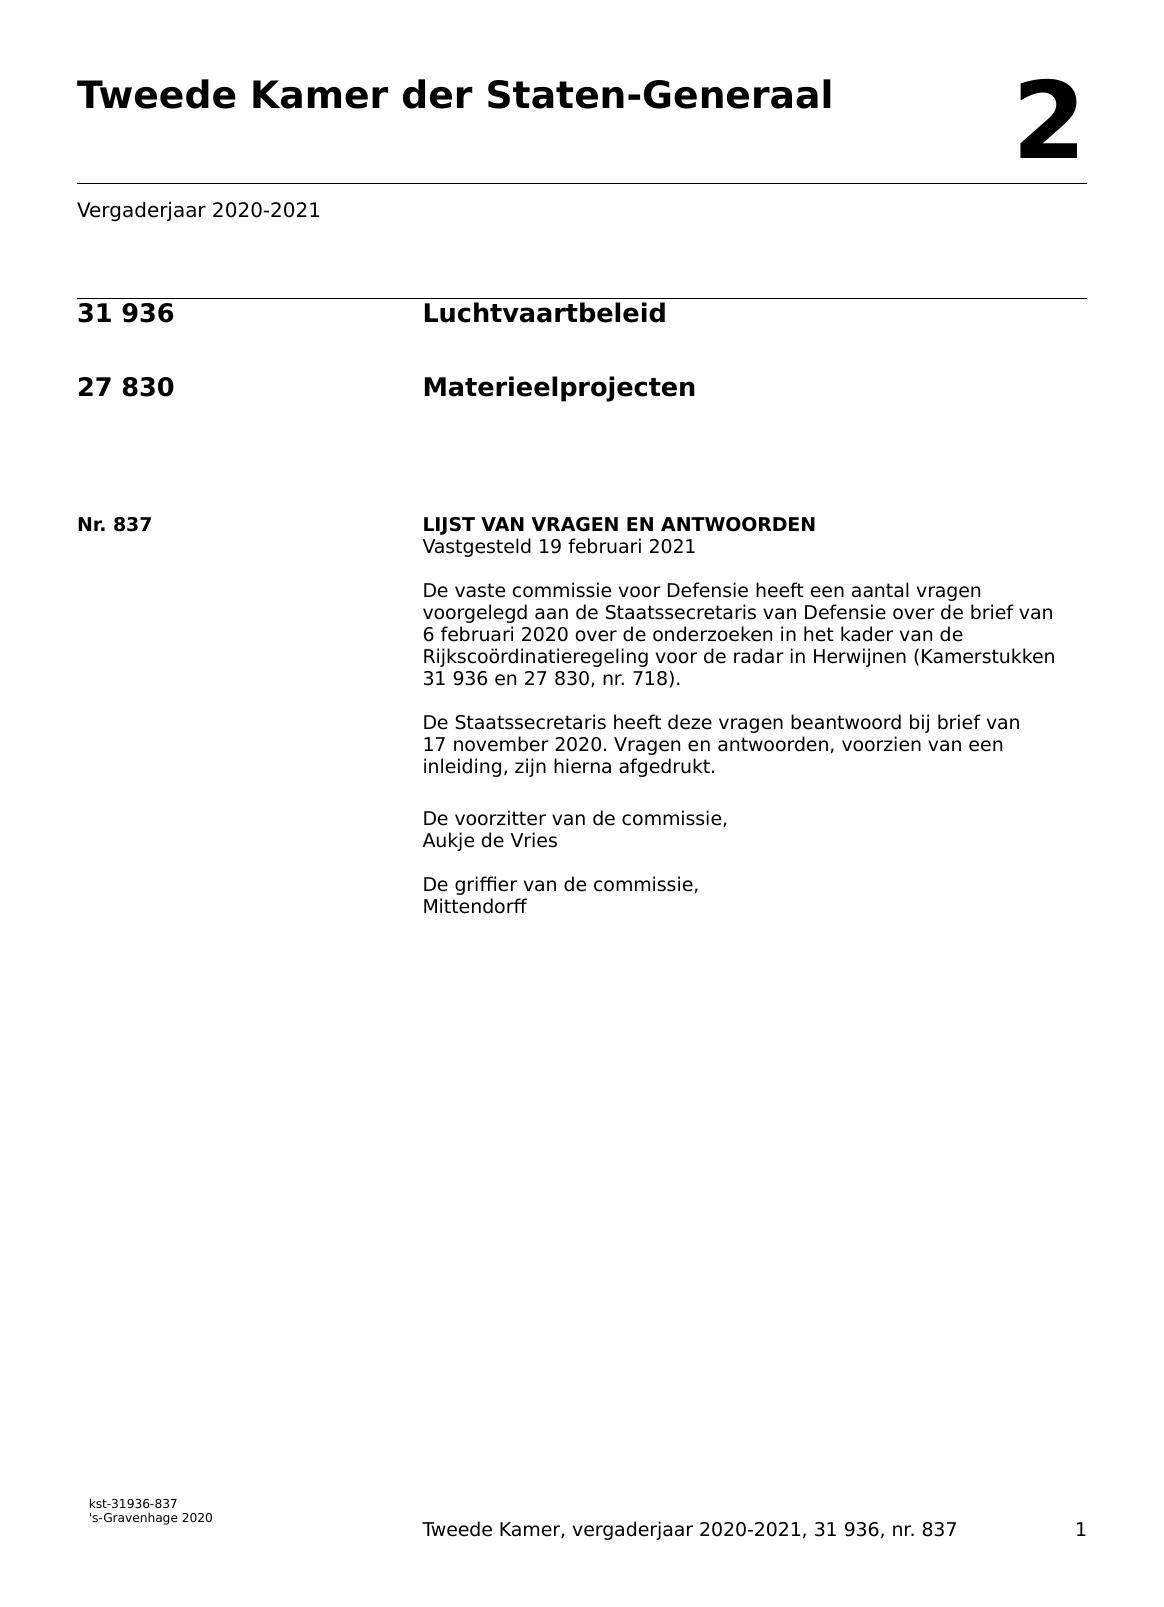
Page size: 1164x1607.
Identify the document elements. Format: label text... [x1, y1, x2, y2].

text De griffier van de commissie, Mittendorff [422, 874, 1087, 918]
subtitle Nr. 837 LIJST VAN VRAGEN EN ANTWOORDEN [77, 514, 1087, 536]
text De vaste commissie voor Defensie heeft een aantal vragen voorgelegd aan de Staatssecretaris van Defensie over de brief van 6 februari 2020 over de onderzoeken in het kader van de Rijkscoördinatieregeling voor de radar in Herwijnen (Kamerstukken 31 936 en 27 830, nr. 718). [422, 580, 1087, 690]
table_header 2 [886, 59, 1087, 183]
text De voorzitter van de commissie, Aukje de Vries [422, 808, 1087, 852]
subtitle 27 830 Materieelprojecten [77, 373, 1087, 403]
table_cell Vergaderjaar 2020-2021 [77, 184, 1087, 298]
text De Staatssecretaris heeft deze vragen beantwoord bij brief van 17 november 2020. Vragen en antwoorden, voorzien van een inleiding, zijn hierna afgedrukt. [422, 712, 1087, 778]
table_header Tweede Kamer der Staten-Generaal [77, 59, 886, 183]
subtitle 31 936 Luchtvaartbeleid [77, 299, 1087, 329]
text kst-31936-837 [88, 1497, 323, 1511]
text Vastgesteld 19 februari 2021 [422, 536, 1087, 558]
text 's-Gravenhage 2020 [88, 1511, 323, 1525]
